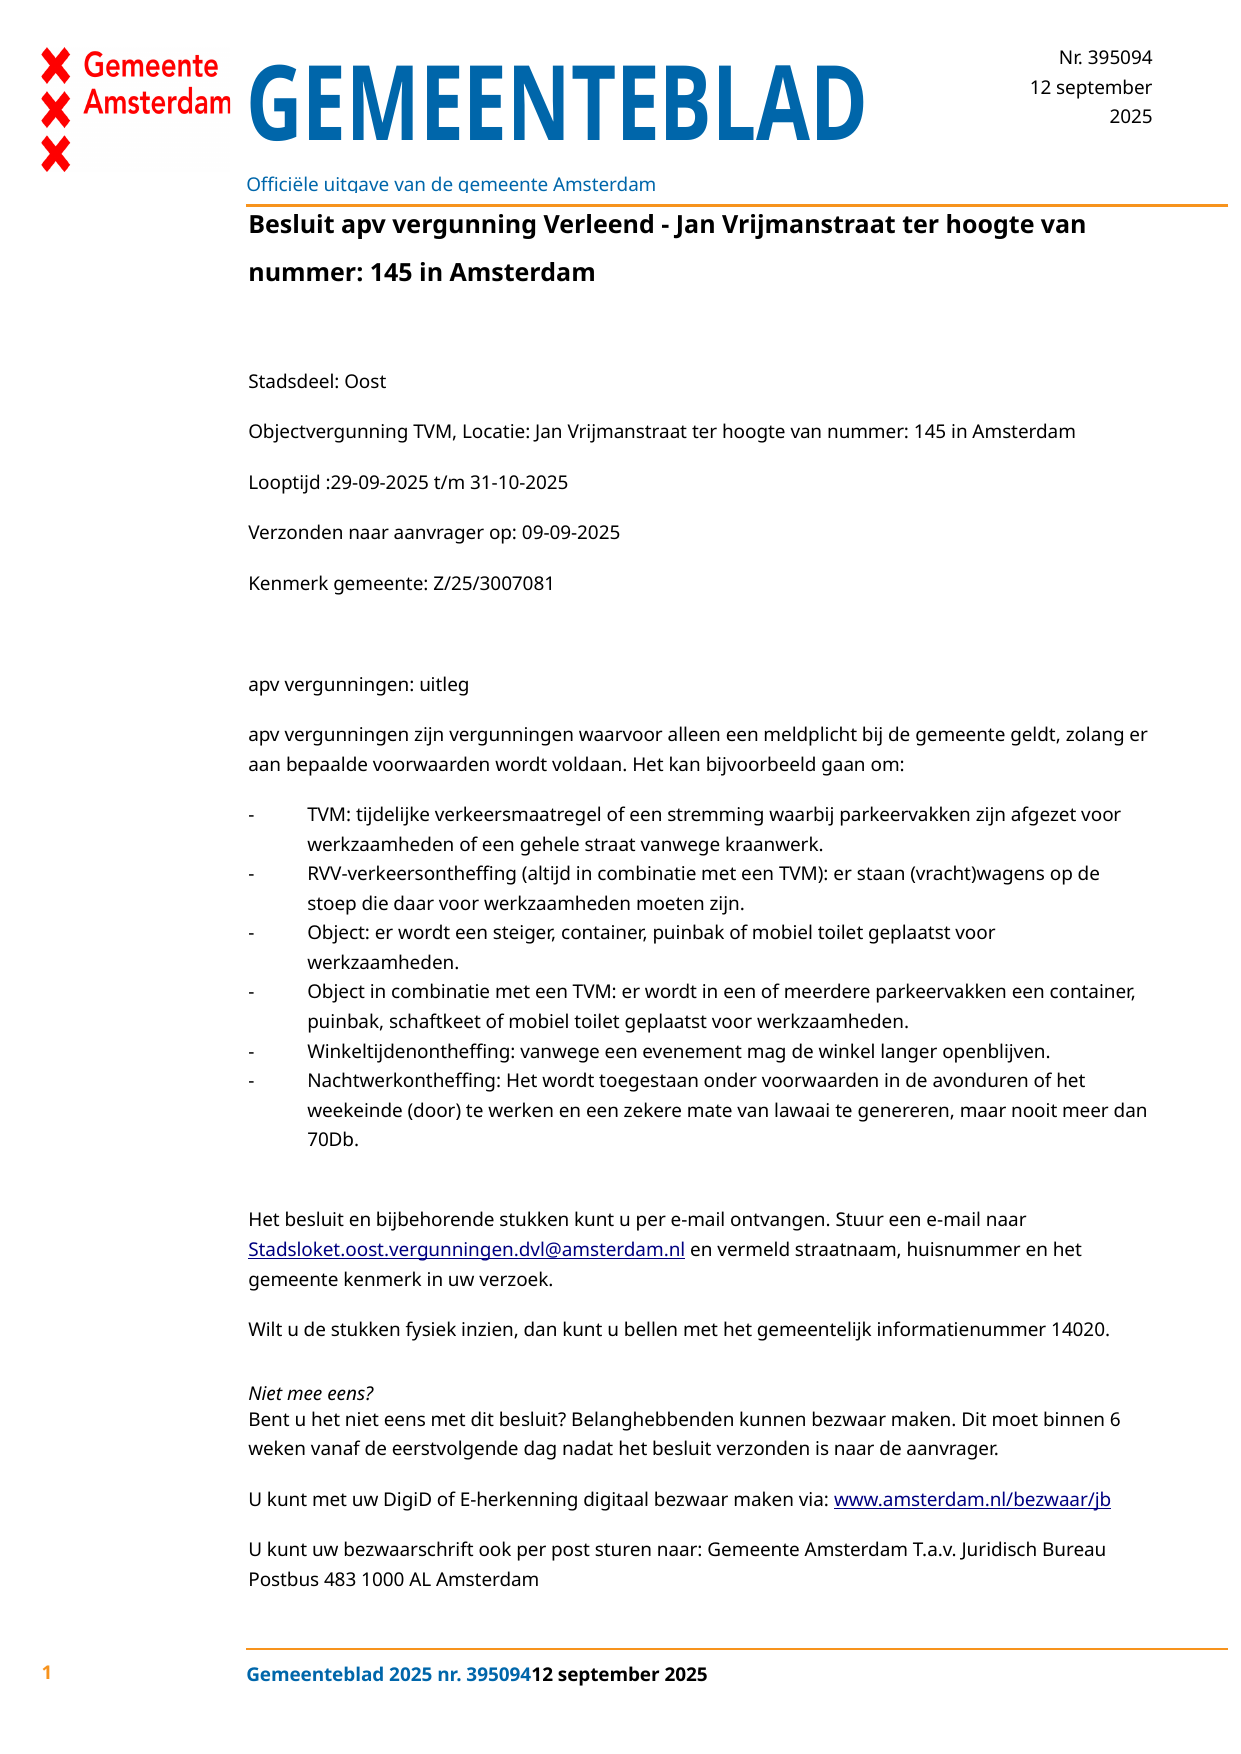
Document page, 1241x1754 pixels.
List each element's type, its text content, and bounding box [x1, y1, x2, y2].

text U kunt uw bezwaarschrift ook per post sturen naar: Gemeente Amsterdam T.a.v. Juridisch Bureau Postbus 483 1000 AL Amsterdam [248, 1536, 1152, 1592]
text Niet mee eens? [248, 1380, 1152, 1406]
list Object in combinatie met een TVM: er wordt in een of meerdere parkeervakken een container, puinbak, schaftkeet of mobiel toilet geplaatst voor werkzaamheden. [248, 979, 1152, 1034]
text Objectvergunning TVM, Locatie: Jan Vrijmanstraat ter hoogte van nummer: 145 in Amsterdam [248, 419, 1152, 444]
text Kenmerk gemeente: Z/25/3007081 [248, 570, 1152, 596]
text apv vergunningen: uitleg [248, 671, 1152, 697]
picture [41, 47, 231, 172]
text Besluit apv vergunning Verleend - Jan Vrijmanstraat ter hoogte van nummer: 145 in Amsterdam [248, 207, 1152, 288]
text apv vergunningen zijn vergunningen waarvoor alleen een meldplicht bij de gemeente geldt, zolang er aan bepaalde voorwaarden wordt voldaan. Het kan bijvoorbeeld gaan om: [248, 721, 1152, 777]
text Wilt u de stukken fysiek inzien, dan kunt u bellen met het gemeentelijk informatienummer 14020. [248, 1316, 1152, 1342]
text Looptijd :29-09-2025 t/m 31-10-2025 [248, 469, 1152, 495]
text Het besluit en bijbehorende stukken kunt u per e-mail ontvangen. Stuur een e-mail naar Stadsloket.oost.vergunningen.dvl@amsterdam.nl en vermeld straatnaam, huisnummer en het gemeente kenmerk in uw verzoek. [248, 1207, 1152, 1292]
text Stadsdeel: Oost [248, 368, 1152, 394]
list Object: er wordt een steiger, container, puinbak of mobiel toilet geplaatst voor werkzaamheden. [248, 919, 1152, 975]
list Nachtwerkontheffing: Het wordt toegestaan onder voorwaarden in de avonduren of het weekeinde (door) te werken en een zekere mate van lawaai te genereren, maar nooit meer dan 70Db. [248, 1067, 1152, 1152]
list Winkeltijdenontheffing: vanwege een evenement mag de winkel langer openblijven. [248, 1038, 1152, 1064]
text Bent u het niet eens met dit besluit? Belanghebbenden kunnen bezwaar maken. Dit moet binnen 6 weken vanaf de eerstvolgende dag nadat het besluit verzonden is naar de aanvrager. [248, 1406, 1152, 1461]
text U kunt met uw DigiD of E-herkenning digitaal bezwaar maken via: www.amsterdam.nl/bezwaar/jb [248, 1486, 1152, 1512]
list TVM: tijdelijke verkeersmaatregel of een stremming waarbij parkeervakken zijn afgezet voor werkzaamheden of een gehele straat vanwege kraanwerk. [248, 801, 1152, 857]
text Verzonden naar aanvrager op: 09-09-2025 [248, 519, 1152, 545]
list RVV-verkeersontheffing (altijd in combinatie met een TVM): er staan (vracht)wagens op de stoep die daar voor werkzaamheden moeten zijn. [248, 860, 1152, 916]
